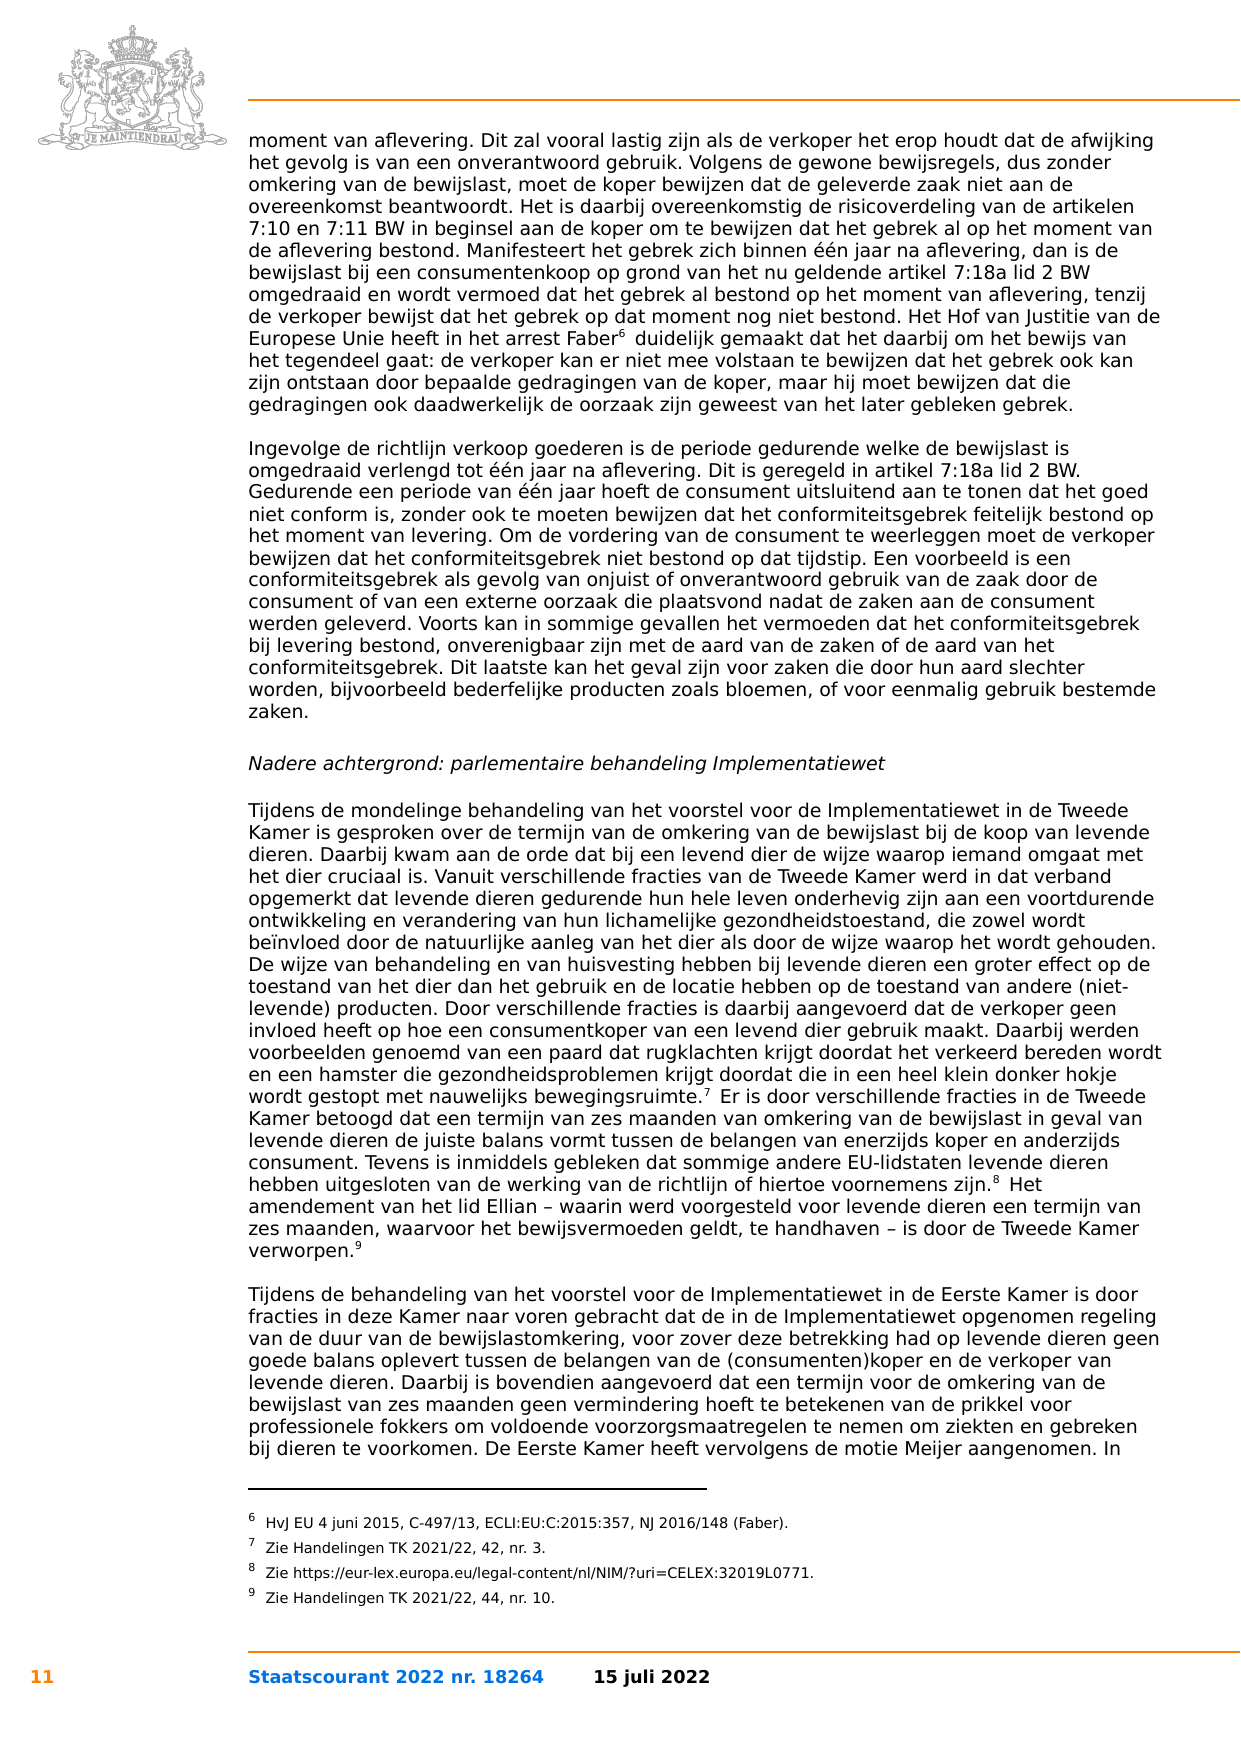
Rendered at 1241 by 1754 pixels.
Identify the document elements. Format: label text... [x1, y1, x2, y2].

text HvJ EU 4 juni 2015, C-497/13, ECLI:EU:C:2015:357, NJ 2016/148 (Faber). [248, 1511, 1163, 1533]
text moment van aflevering. Dit zal vooral lastig zijn als de verkoper het erop houdt dat de afwijking het gevolg is van een onverantwoord gebruik. Volgens de gewone bewijsregels, dus zonder omkering van de bewijslast, moet de koper bewijzen dat de geleverde zaak niet aan de overeenkomst beantwoordt. Het is daarbij overeenkomstig de risicoverdeling van de artikelen 7:10 en 7:11 BW in beginsel aan de koper om te bewijzen dat het gebrek al op het moment van de aflevering bestond. Manifesteert het gebrek zich binnen één jaar na aflevering, dan is de bewijslast bij een consumentenkoop op grond van het nu geldende artikel 7:18a lid 2 BW omgedraaid en wordt vermoed dat het gebrek al bestond op het moment van aflevering, tenzij de verkoper bewijst dat het gebrek op dat moment nog niet bestond. Het Hof van Justitie van de Europese Unie heeft in het arrest Faber duidelijk gemaakt dat het daarbij om het bewijs van het tegendeel gaat: de verkoper kan er niet mee volstaan te bewijzen dat het gebrek ook kan zijn ontstaan door bepaalde gedragingen van de koper, maar hij moet bewijzen dat die gedragingen ook daadwerkelijk de oorzaak zijn geweest van het later gebleken gebrek. [248, 130, 1163, 416]
text Ingevolge de richtlijn verkoop goederen is de periode gedurende welke de bewijslast is omgedraaid verlengd tot één jaar na aflevering. Dit is geregeld in artikel 7:18a lid 2 BW. Gedurende een periode van één jaar hoeft de consument uitsluitend aan te tonen dat het goed niet conform is, zonder ook te moeten bewijzen dat het conformiteitsgebrek feitelijk bestond op het moment van levering. Om de vordering van de consument te weerleggen moet de verkoper bewijzen dat het conformiteitsgebrek niet bestond op dat tijdstip. Een voorbeeld is een conformiteitsgebrek als gevolg van onjuist of onverantwoord gebruik van de zaak door de consument of van een externe oorzaak die plaatsvond nadat de zaken aan de consument werden geleverd. Voorts kan in sommige gevallen het vermoeden dat het conformiteitsgebrek bij levering bestond, onverenigbaar zijn met de aard van de zaken of de aard van het conformiteitsgebrek. Dit laatste kan het geval zijn voor zaken die door hun aard slechter worden, bijvoorbeeld bederfelijke producten zoals bloemen, of voor eenmalig gebruik bestemde zaken. [248, 437, 1163, 723]
text Zie https://eur-lex.europa.eu/legal-content/nl/NIM/?uri=CELEX:32019L0771. [248, 1561, 1163, 1583]
text Zie Handelingen TK 2021/22, 44, nr. 10. [248, 1586, 1163, 1608]
text Tijdens de behandeling van het voorstel voor de Implementatiewet in de Eerste Kamer is door fracties in deze Kamer naar voren gebracht dat de in de Implementatiewet opgenomen regeling van de duur van de bewijslastomkering, voor zover deze betrekking had op levende dieren geen goede balans oplevert tussen de belangen van de (consumenten)koper en de verkoper van levende dieren. Daarbij is bovendien aangevoerd dat een termijn voor de omkering van de bewijslast van zes maanden geen vermindering hoeft te betekenen van de prikkel voor professionele fokkers om voldoende voorzorgsmaatregelen te nemen om ziekten en gebreken bij dieren te voorkomen. De Eerste Kamer heeft vervolgens de motie Meijer aangenomen. In [248, 1284, 1163, 1459]
picture [38, 25, 227, 150]
text Zie Handelingen TK 2021/22, 42, nr. 3. [248, 1536, 1163, 1558]
text Tijdens de mondelinge behandeling van het voorstel voor de Implementatiewet in de Tweede Kamer is gesproken over de termijn van de omkering van de bewijslast bij de koop van levende dieren. Daarbij kwam aan de orde dat bij een levend dier de wijze waarop iemand omgaat met het dier cruciaal is. Vanuit verschillende fracties van de Tweede Kamer werd in dat verband opgemerkt dat levende dieren gedurende hun hele leven onderhevig zijn aan een voortdurende ontwikkeling en verandering van hun lichamelijke gezondheidstoestand, die zowel wordt beïnvloed door de natuurlijke aanleg van het dier als door de wijze waarop het wordt gehouden. De wijze van behandeling en van huisvesting hebben bij levende dieren een groter effect op de toestand van het dier dan het gebruik en de locatie hebben op de toestand van andere (niet-levende) producten. Door verschillende fracties is daarbij aangevoerd dat de verkoper geen invloed heeft op hoe een consumentkoper van een levend dier gebruik maakt. Daarbij werden voorbeelden genoemd van een paard dat rugklachten krijgt doordat het verkeerd bereden wordt en een hamster die gezondheidsproblemen krijgt doordat die in een heel klein donker hokje wordt gestopt met nauwelijks bewegingsruimte. Er is door verschillende fracties in de Tweede Kamer betoogd dat een termijn van zes maanden van omkering van de bewijslast in geval van levende dieren de juiste balans vormt tussen de belangen van enerzijds koper en anderzijds consument. Tevens is inmiddels gebleken dat sommige andere EU-lidstaten levende dieren hebben uitgesloten van de werking van de richtlijn of hiertoe voornemens zijn. Het amendement van het lid Ellian – waarin werd voorgesteld voor levende dieren een termijn van zes maanden, waarvoor het bewijsvermoeden geldt, te handhaven – is door de Tweede Kamer verworpen. [248, 800, 1163, 1262]
subtitle Nadere achtergrond: parlementaire behandeling Implementatiewet [248, 753, 1163, 775]
